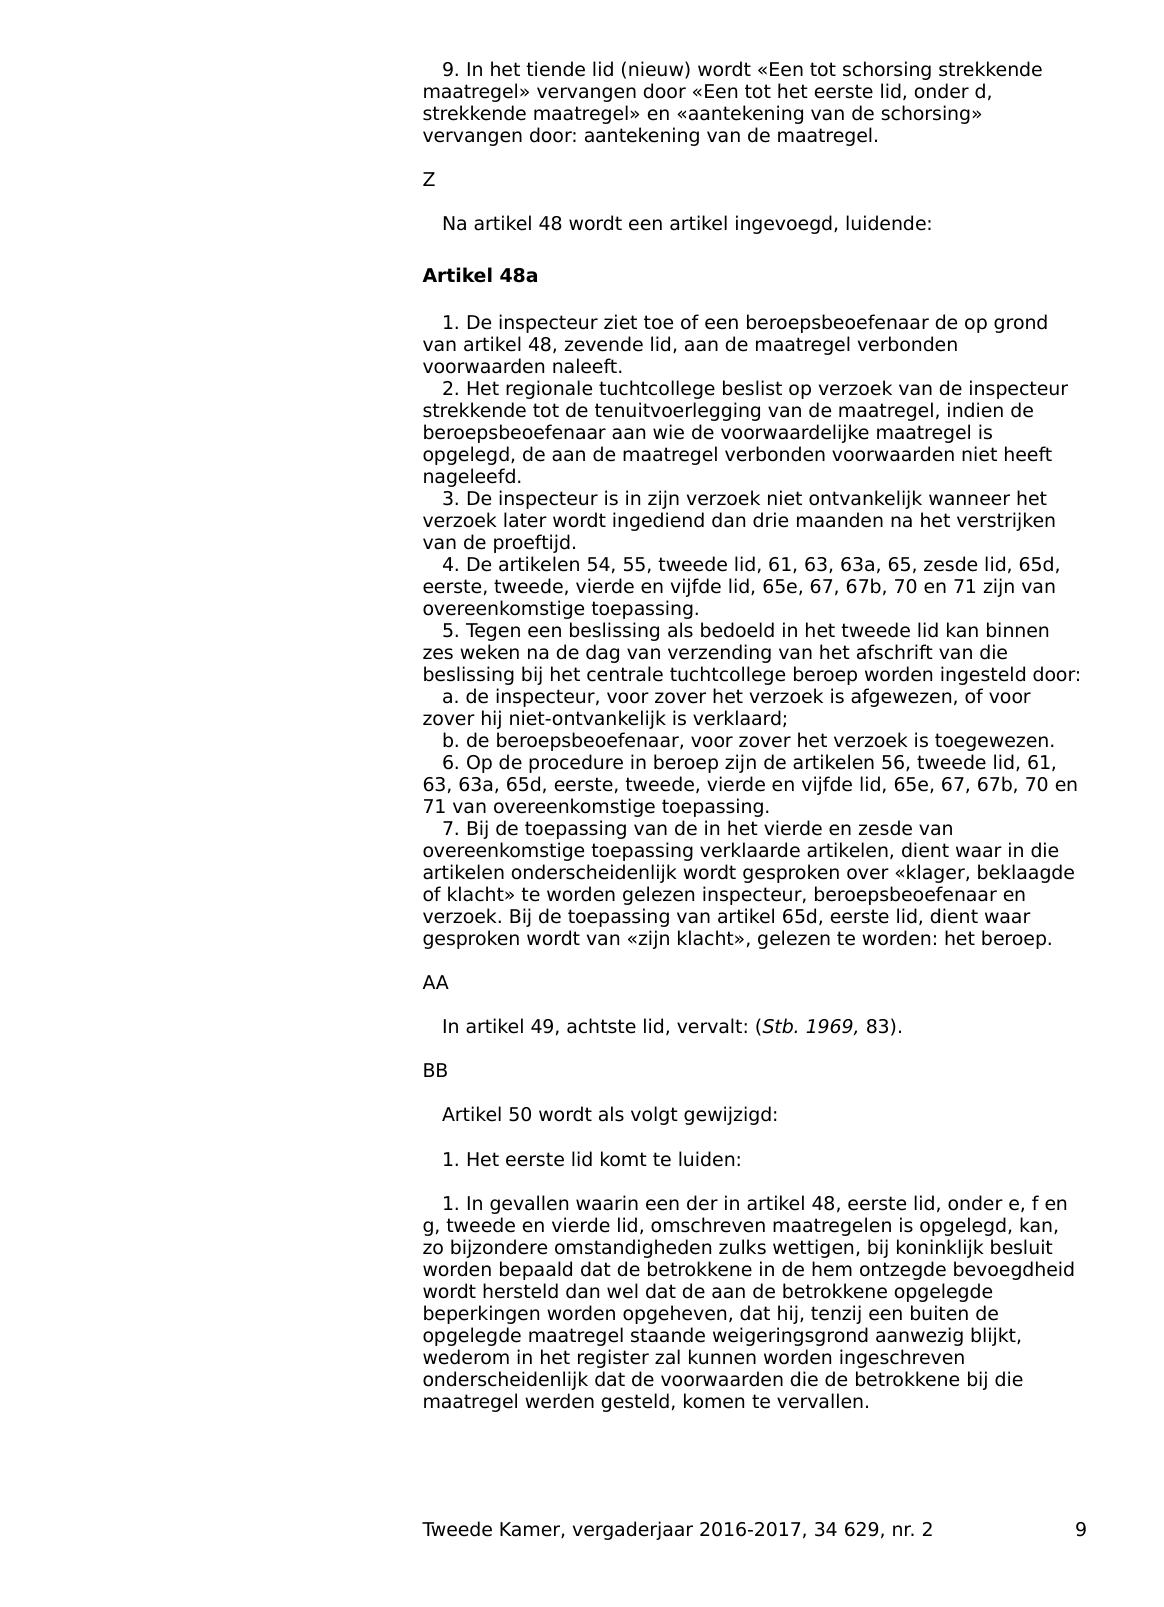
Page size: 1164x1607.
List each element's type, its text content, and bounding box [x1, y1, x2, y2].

text a. de inspecteur, voor zover het verzoek is afgewezen, of voor zover hij niet-ontvankelijk is verklaard; [422, 686, 1087, 730]
text 5. Tegen een beslissing als bedoeld in het tweede lid kan binnen zes weken na de dag van verzending van het afschrift van die beslissing bij het centrale tuchtcollege beroep worden ingesteld door: [422, 620, 1087, 686]
text 6. Op de procedure in beroep zijn de artikelen 56, tweede lid, 61, 63, 63a, 65d, eerste, tweede, vierde en vijfde lid, 65e, 67, 67b, 70 en 71 van overeenkomstige toepassing. [422, 752, 1087, 818]
text b. de beroepsbeoefenaar, voor zover het verzoek is toegewezen. [422, 730, 1087, 752]
text AA [422, 972, 1087, 994]
text 1. Het eerste lid komt te luiden: [422, 1148, 1087, 1171]
text 1. De inspecteur ziet toe of een beroepsbeoefenaar de op grond van artikel 48, zevende lid, aan de maatregel verbonden voorwaarden naleeft. [422, 312, 1087, 378]
text 3. De inspecteur is in zijn verzoek niet ontvankelijk wanneer het verzoek later wordt ingediend dan drie maanden na het verstrijken van de proeftijd. [422, 488, 1087, 554]
text 4. De artikelen 54, 55, tweede lid, 61, 63, 63a, 65, zesde lid, 65d, eerste, tweede, vierde en vijfde lid, 65e, 67, 67b, 70 en 71 zijn van overeenkomstige toepassing. [422, 554, 1087, 620]
text 2. Het regionale tuchtcollege beslist op verzoek van de inspecteur strekkende tot de tenuitvoerlegging van de maatregel, indien de beroepsbeoefenaar aan wie de voorwaardelijke maatregel is opgelegd, de aan de maatregel verbonden voorwaarden niet heeft nageleefd. [422, 378, 1087, 488]
text Na artikel 48 wordt een artikel ingevoegd, luidende: [422, 213, 1087, 235]
text Artikel 50 wordt als volgt gewijzigd: [422, 1104, 1087, 1126]
text 7. Bij de toepassing van de in het vierde en zesde van overeenkomstige toepassing verklaarde artikelen, dient waar in die artikelen onderscheidenlijk wordt gesproken over «klager, beklaagde of klacht» te worden gelezen inspecteur, beroepsbeoefenaar en verzoek. Bij de toepassing van artikel 65d, eerste lid, dient waar gesproken wordt van «zijn klacht», gelezen te worden: het beroep. [422, 818, 1087, 950]
subtitle Artikel 48a [422, 265, 1087, 287]
text 1. In gevallen waarin een der in artikel 48, eerste lid, onder e, f en g, tweede en vierde lid, omschreven maatregelen is opgelegd, kan, zo bijzondere omstandigheden zulks wettigen, bij koninklijk besluit worden bepaald dat de betrokkene in de hem ontzegde bevoegdheid wordt hersteld dan wel dat de aan de betrokkene opgelegde beperkingen worden opgeheven, dat hij, tenzij een buiten de opgelegde maatregel staande weigeringsgrond aanwezig blijkt, wederom in het register zal kunnen worden ingeschreven onderscheidenlijk dat de voorwaarden die de betrokkene bij die maatregel werden gesteld, komen te vervallen. [422, 1193, 1087, 1412]
text In artikel 49, achtste lid, vervalt: (Stb. 1969, 83). [422, 1016, 1087, 1038]
text BB [422, 1060, 1087, 1082]
text 9. In het tiende lid (nieuw) wordt «Een tot schorsing strekkende maatregel» vervangen door «Een tot het eerste lid, onder d, strekkende maatregel» en «aantekening van de schorsing» vervangen door: aantekening van de maatregel. [422, 59, 1087, 147]
text Z [422, 169, 1087, 191]
